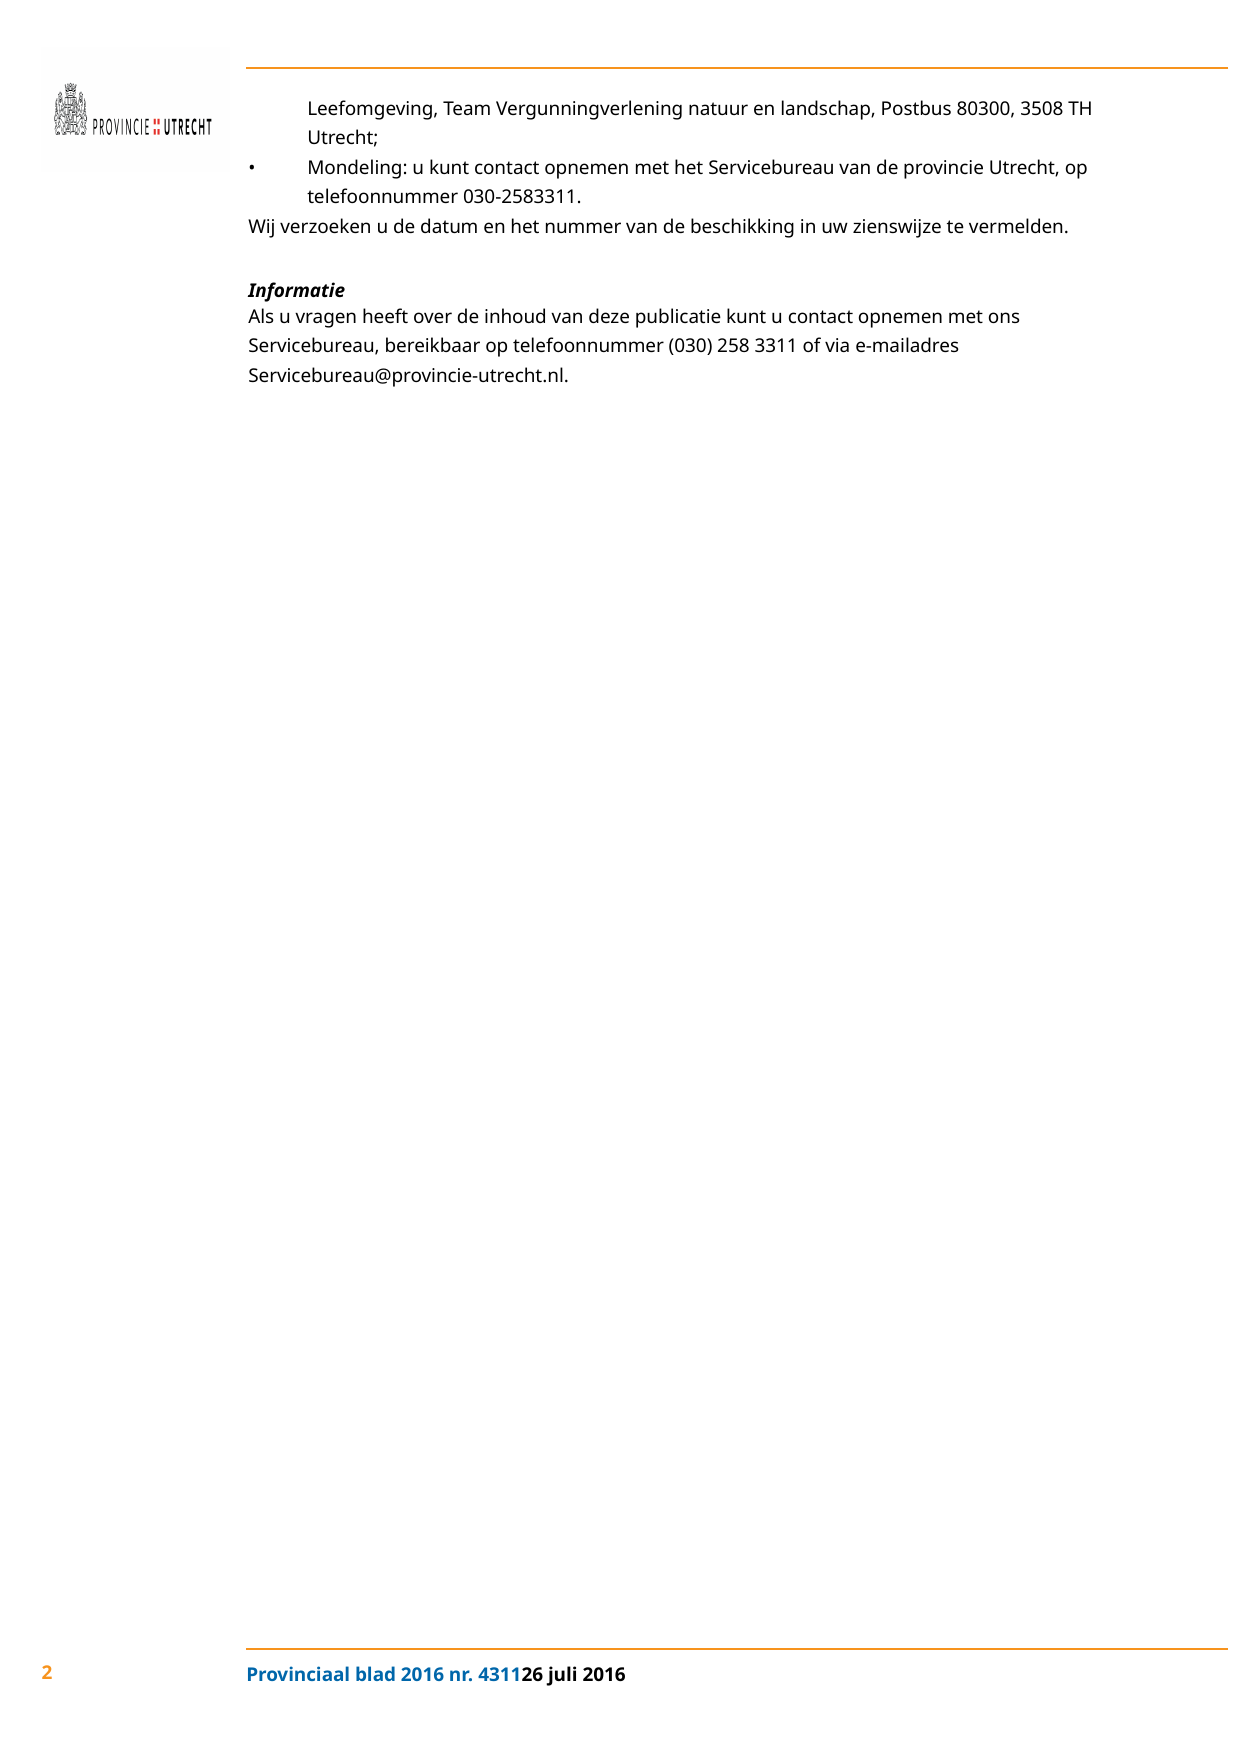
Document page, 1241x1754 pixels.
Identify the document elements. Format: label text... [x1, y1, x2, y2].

list Mondeling: u kunt contact opnemen met het Servicebureau van de provincie Utrecht, op telefoonnummer 030-2583311. [248, 154, 1152, 209]
text Informatie [248, 277, 1152, 303]
text Als u vragen heeft over de inhoud van deze publicatie kunt u contact opnemen met ons Servicebureau, bereikbaar op telefoonnummer (030) 258 3311 of via e-mailadres Servicebureau@provincie-utrecht.nl. [248, 303, 1152, 388]
picture [41, 47, 231, 172]
list Leefomgeving, Team Vergunningverlening natuur en landschap, Postbus 80300, 3508 TH Utrecht; [248, 95, 1152, 150]
text Wij verzoeken u de datum en het nummer van de beschikking in uw zienswijze te vermelden. [248, 213, 1152, 239]
